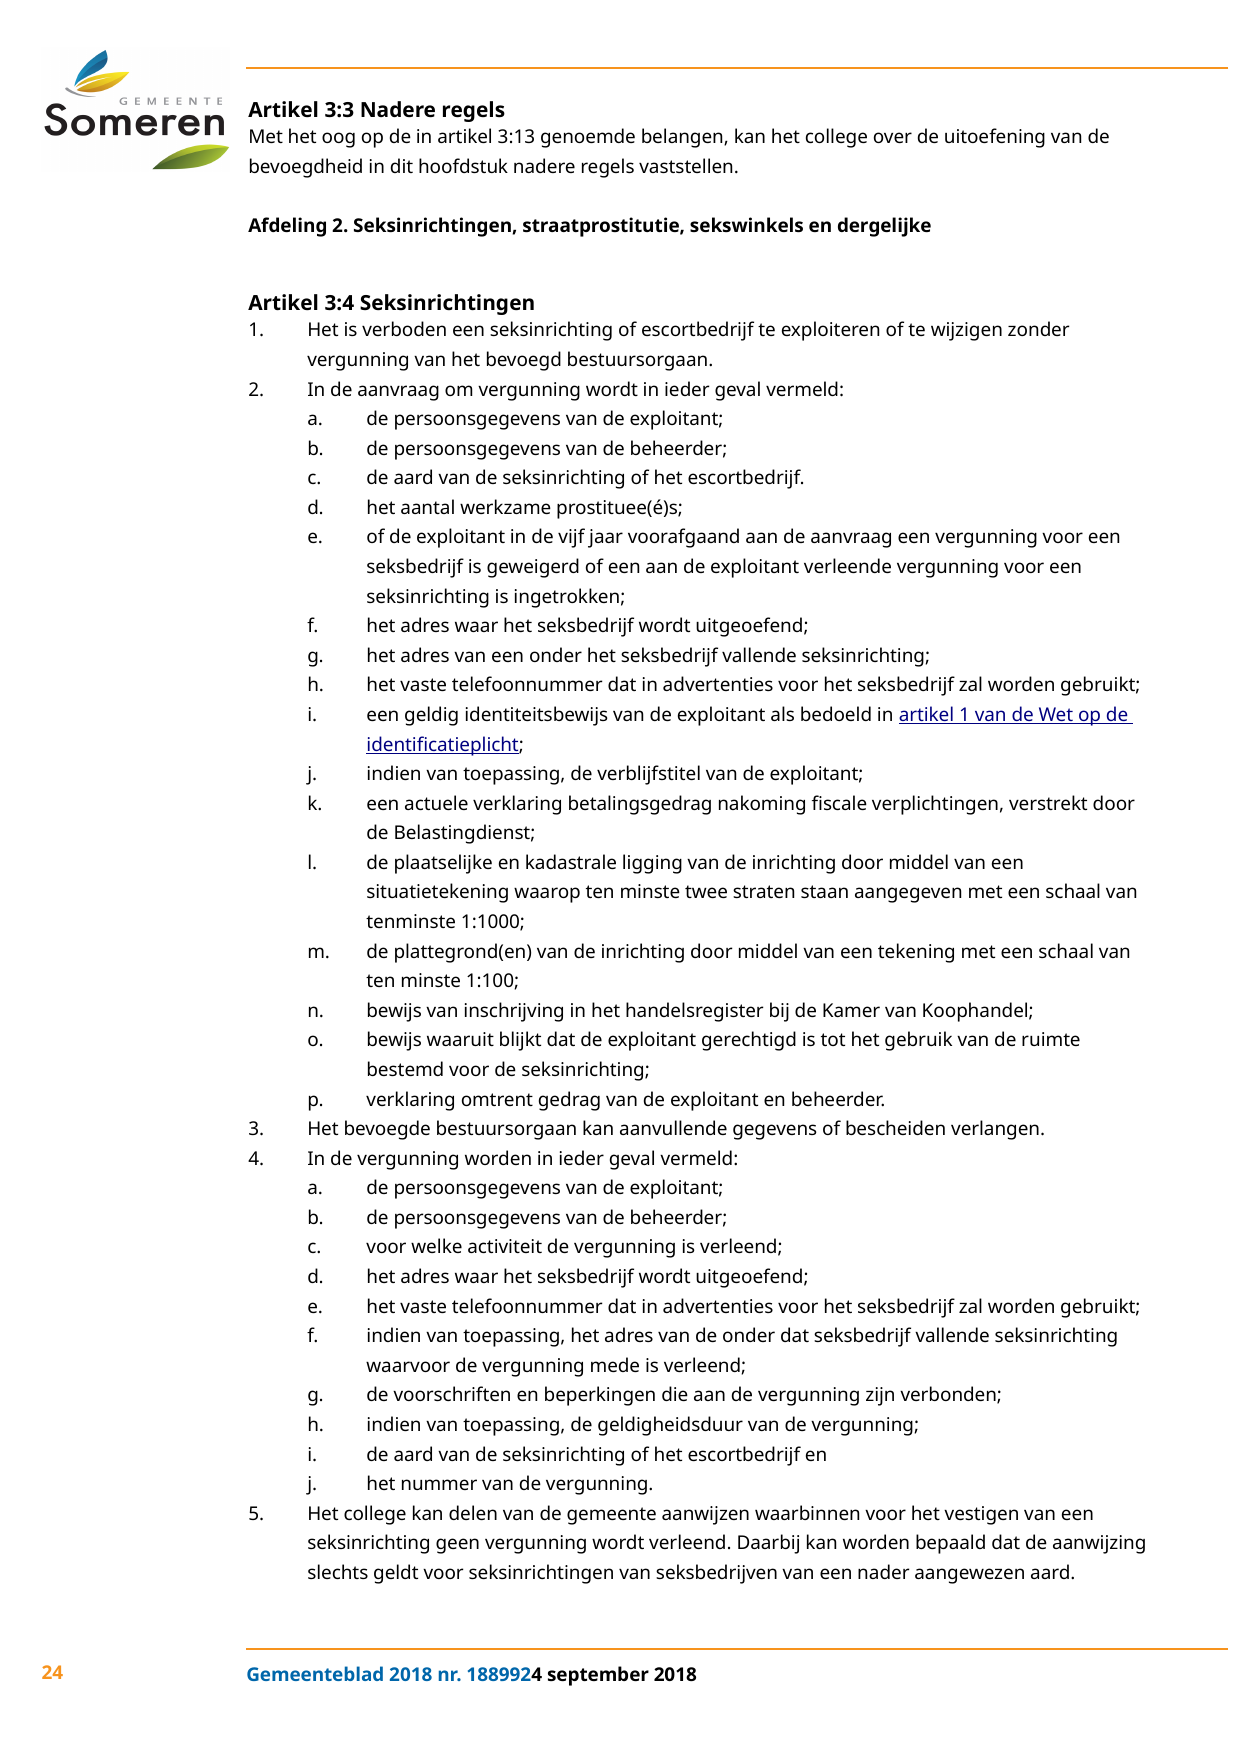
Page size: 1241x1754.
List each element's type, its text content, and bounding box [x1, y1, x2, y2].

list de persoonsgegevens van de beheerder; [307, 435, 1152, 461]
list het adres waar het seksbedrijf wordt uitgeoefend; [307, 1263, 1152, 1289]
picture [41, 47, 231, 172]
list de aard van de seksinrichting of het escortbedrijf en [307, 1441, 1152, 1466]
list de plaatselijke en kadastrale ligging van de inrichting door middel van een situatietekening waarop ten minste twee straten staan aangegeven met een schaal van tenminste 1:1000; [307, 849, 1152, 934]
list het aantal werkzame prostituee(é)s; [307, 494, 1152, 520]
list een geldig identiteitsbewijs van de exploitant als bedoeld in artikel 1 van de Wet op de identificatieplicht; [307, 701, 1152, 756]
list Het college kan delen van de gemeente aanwijzen waarbinnen voor het vestigen van een seksinrichting geen vergunning wordt verleend. Daarbij kan worden bepaald dat de aanwijzing slechts geldt voor seksinrichtingen van seksbedrijven van een nader aangewezen aard. [248, 1500, 1152, 1585]
text Met het oog op de in artikel 3:13 genoemde belangen, kan het college over de uitoefening van de bevoegdheid in dit hoofdstuk nadere regels vaststellen. [248, 123, 1152, 178]
list bewijs waaruit blijkt dat de exploitant gerechtigd is tot het gebruik van de ruimte bestemd voor de seksinrichting; [307, 1027, 1152, 1082]
list het vaste telefoonnummer dat in advertenties voor het seksbedrijf zal worden gebruikt; [307, 1293, 1152, 1318]
list bewijs van inschrijving in het handelsregister bij de Kamer van Koophandel; [307, 997, 1152, 1023]
list Het bevoegde bestuursorgaan kan aanvullende gegevens of bescheiden verlangen. [248, 1115, 1152, 1141]
list indien van toepassing, de geldigheidsduur van de vergunning; [307, 1411, 1152, 1437]
text Artikel 3:3 Nadere regels [248, 95, 1152, 123]
list de persoonsgegevens van de beheerder; [307, 1204, 1152, 1230]
list de persoonsgegevens van de exploitant; [307, 1174, 1152, 1200]
list voor welke activiteit de vergunning is verleend; [307, 1234, 1152, 1259]
list Het is verboden een seksinrichting of escortbedrijf te exploiteren of te wijzigen zonder vergunning van het bevoegd bestuursorgaan. [248, 317, 1152, 372]
list de aard van de seksinrichting of het escortbedrijf. [307, 464, 1152, 490]
list het adres van een onder het seksbedrijf vallende seksinrichting; [307, 642, 1152, 668]
text Artikel 3:4 Seksinrichtingen [248, 288, 1152, 317]
list In de vergunning worden in ieder geval vermeld: [248, 1145, 1152, 1171]
list of de exploitant in de vijf jaar voorafgaand aan de aanvraag een vergunning voor een seksbedrijf is geweigerd of een aan de exploitant verleende vergunning voor een seksinrichting is ingetrokken; [307, 524, 1152, 608]
list de voorschriften en beperkingen die aan de vergunning zijn verbonden; [307, 1382, 1152, 1407]
list verklaring omtrent gedrag van de exploitant en beheerder. [307, 1086, 1152, 1111]
list het nummer van de vergunning. [307, 1470, 1152, 1496]
list het vaste telefoonnummer dat in advertenties voor het seksbedrijf zal worden gebruikt; [307, 672, 1152, 697]
list de persoonsgegevens van de exploitant; [307, 405, 1152, 431]
list de plattegrond(en) van de inrichting door middel van een tekening met een schaal van ten minste 1:100; [307, 938, 1152, 993]
list het adres waar het seksbedrijf wordt uitgeoefend; [307, 612, 1152, 638]
list indien van toepassing, de verblijfstitel van de exploitant; [307, 760, 1152, 786]
list indien van toepassing, het adres van de onder dat seksbedrijf vallende seksinrichting waarvoor de vergunning mede is verleend; [307, 1322, 1152, 1378]
list een actuele verklaring betalingsgedrag nakoming fiscale verplichtingen, verstrekt door de Belastingdienst; [307, 790, 1152, 845]
list In de aanvraag om vergunning wordt in ieder geval vermeld: [248, 376, 1152, 401]
text Afdeling 2. Seksinrichtingen, straatprostitutie, sekswinkels en dergelijke [248, 212, 1152, 238]
